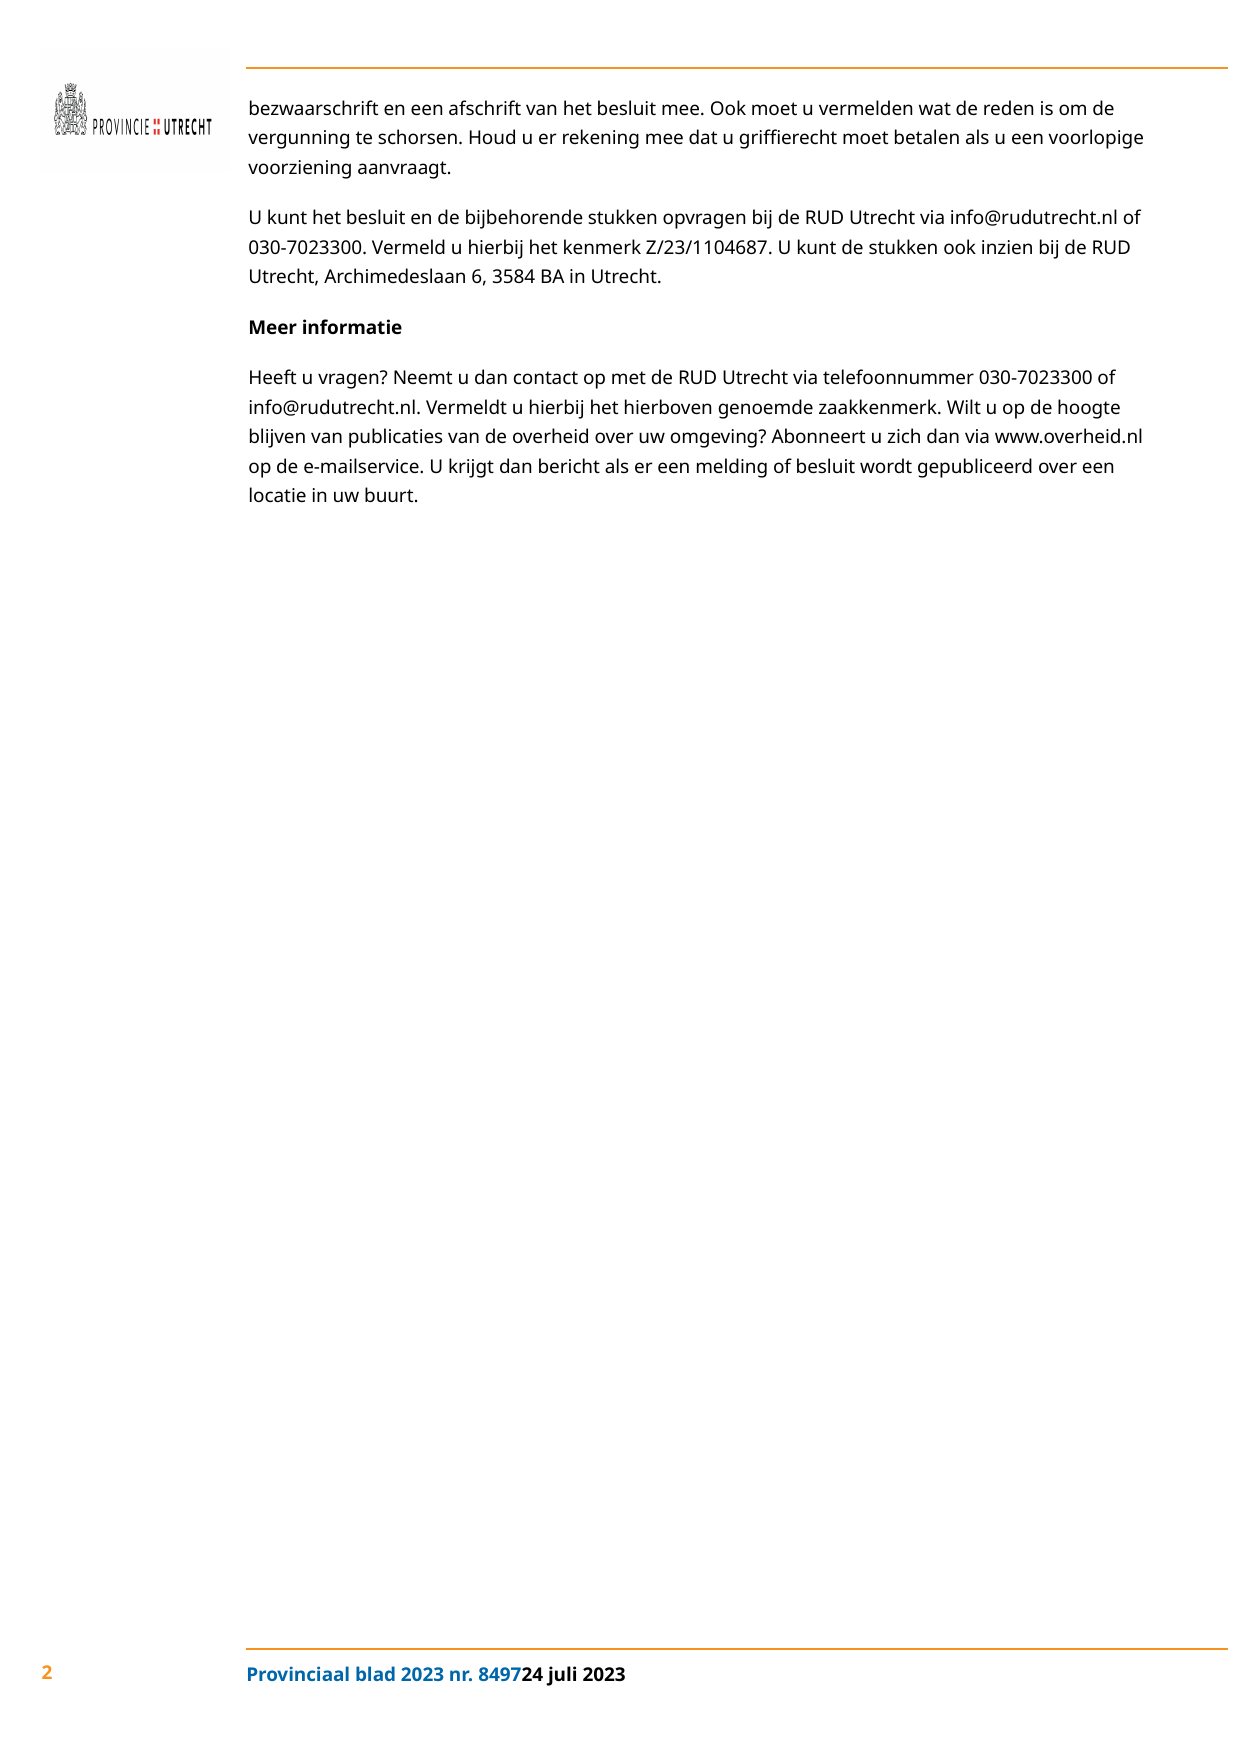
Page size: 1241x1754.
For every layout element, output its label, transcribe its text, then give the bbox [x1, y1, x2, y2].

text bezwaarschrift en een afschrift van het besluit mee. Ook moet u vermelden wat de reden is om de vergunning te schorsen. Houd u er rekening mee dat u griffierecht moet betalen als u een voorlopige voorziening aanvraagt. [248, 95, 1152, 180]
text U kunt het besluit en de bijbehorende stukken opvragen bij de RUD Utrecht via info@rudutrecht.nl of 030-7023300. Vermeld u hierbij het kenmerk Z/23/1104687. U kunt de stukken ook inzien bij de RUD Utrecht, Archimedeslaan 6, 3584 BA in Utrecht. [248, 204, 1152, 289]
picture [41, 47, 231, 172]
text Meer informatie [248, 314, 1152, 340]
text Heeft u vragen? Neemt u dan contact op met de RUD Utrecht via telefoonnummer 030-7023300 of info@rudutrecht.nl. Vermeldt u hierbij het hierboven genoemde zaakkenmerk. Wilt u op de hoogte blijven van publicaties van de overheid over uw omgeving? Abonneert u zich dan via www.overheid.nl op de e-mailservice. U krijgt dan bericht als er een melding of besluit wordt gepubliceerd over een locatie in uw buurt. [248, 364, 1152, 508]
